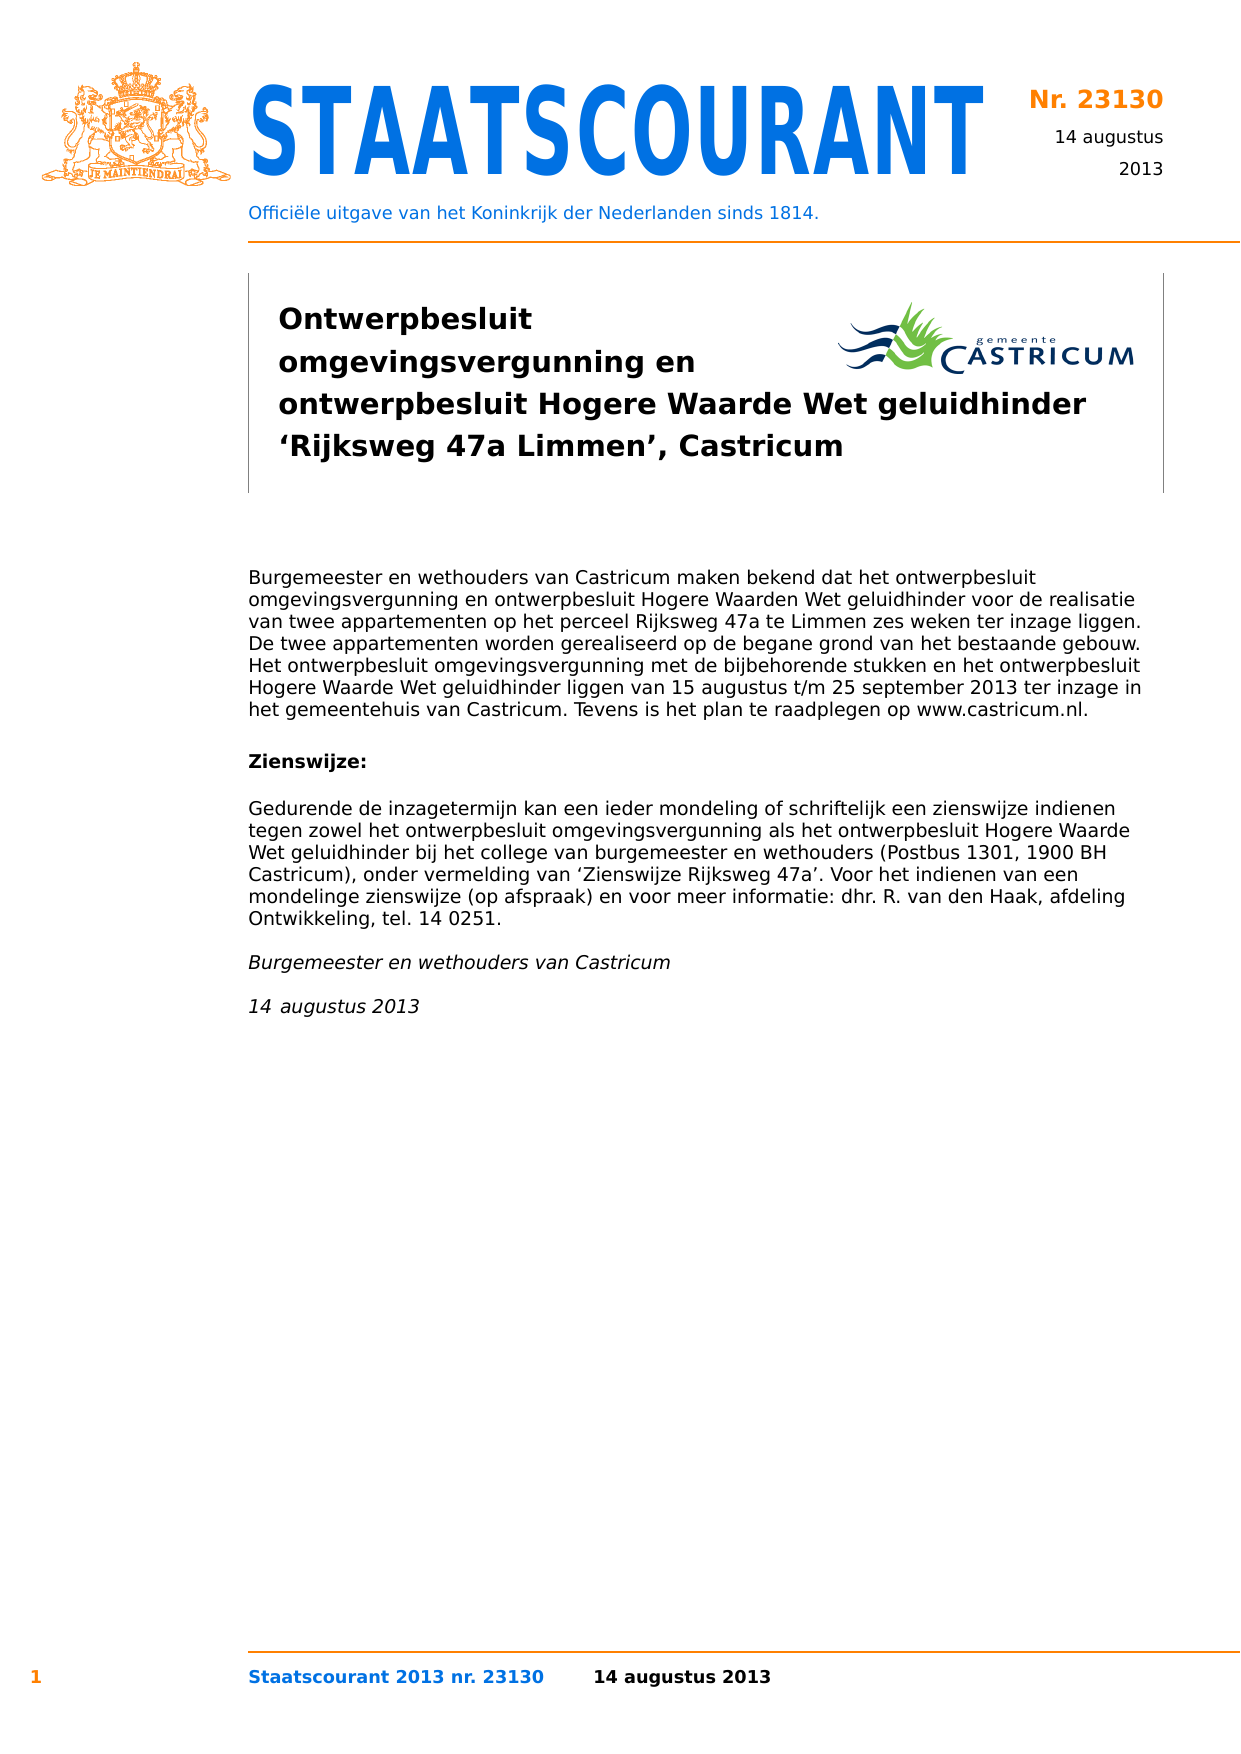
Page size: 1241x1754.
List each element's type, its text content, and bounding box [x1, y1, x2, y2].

table_cell Officiële uitgave van het Koninkrijk der Nederlanden sinds 1814. [248, 203, 1240, 241]
picture [838, 302, 1134, 374]
text Burgemeester en wethouders van Castricum [248, 952, 1163, 974]
table_header Nr. 23130 [998, 62, 1240, 121]
text Gedurende de inzagetermijn kan een ieder mondeling of schriftelijk een zienswijze indienen tegen zowel het ontwerpbesluit omgevingsvergunning als het ontwerpbesluit Hogere Waarde Wet geluidhinder bij het college van burgemeester en wethouders (Postbus 1301, 1900 BH Castricum), onder vermelding van ‘Zienswijze Rijksweg 47a’. Voor het indienen van een mondelinge zienswijze (op afspraak) en voor meer informatie: dhr. R. van den Haak, afdeling Ontwikkeling, tel. 14 0251. [248, 798, 1163, 930]
table_cell 2013 [998, 153, 1240, 203]
picture [41, 62, 231, 186]
table_cell 14 augustus [998, 121, 1240, 153]
text Het ontwerpbesluit omgevingsvergunning met de bijbehorende stukken en het ontwerpbesluit Hogere Waarde Wet geluidhinder liggen van 15 augustus t/m 25 september 2013 ter inzage in het gemeentehuis van Castricum. Tevens is het plan te raadplegen op www.castricum.nl. [248, 655, 1163, 721]
subtitle Ontwerpbesluit omgevingsvergunning en ontwerpbesluit Hogere Waarde Wet geluidhinder ‘Rijksweg 47a Limmen’, Castricum [249, 273, 1163, 493]
text 14 augustus 2013 [248, 996, 1163, 1017]
table_header STAATSCOURANT [248, 62, 998, 203]
table_header [25, 62, 248, 241]
text Burgemeester en wethouders van Castricum maken bekend dat het ontwerpbesluit omgevingsvergunning en ontwerpbesluit Hogere Waarden Wet geluidhinder voor de realisatie van twee appartementen op het perceel Rijksweg 47a te Limmen zes weken ter inzage liggen. De twee appartementen worden gerealiseerd op de begane grond van het bestaande gebouw. [248, 567, 1163, 655]
subtitle Zienswijze: [248, 751, 1163, 773]
